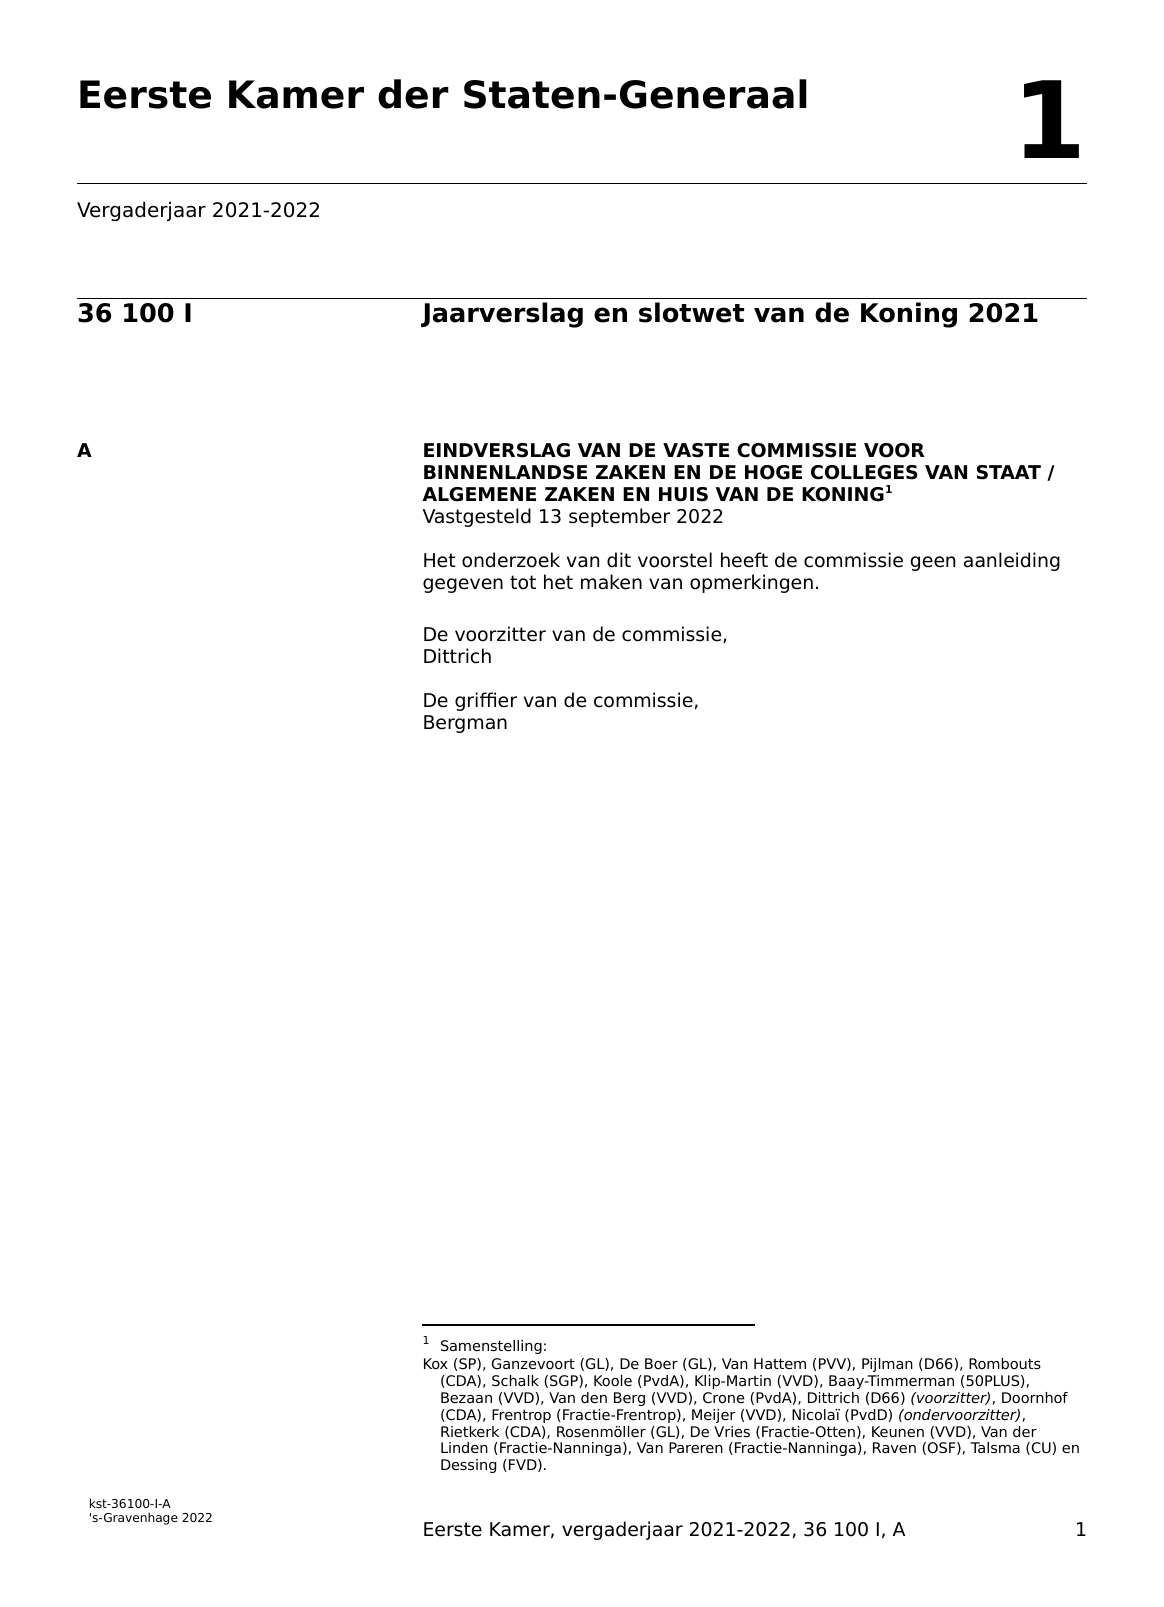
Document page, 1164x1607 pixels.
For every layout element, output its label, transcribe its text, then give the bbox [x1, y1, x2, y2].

text Het onderzoek van dit voorstel heeft de commissie geen aanleiding gegeven tot het maken van opmerkingen. [422, 550, 1087, 594]
text De griffier van de commissie, Bergman [422, 690, 1087, 734]
table_header Eerste Kamer der Staten-Generaal [77, 59, 886, 183]
text Kox (SP), Ganzevoort (GL), De Boer (GL), Van Hattem (PVV), Pijlman (D66), Rombouts (CDA), Schalk (SGP), Koole (PvdA), Klip-Martin (VVD), Baay-Timmerman (50PLUS), Bezaan (VVD), Van den Berg (VVD), Crone (PvdA), Dittrich (D66) (voorzitter), Doornhof (CDA), Frentrop (Fractie-Frentrop), Meijer (VVD), Nicolaï (PvdD) (ondervoorzitter), Rietkerk (CDA), Rosenmöller (GL), De Vries (Fractie-Otten), Keunen (VVD), Van der Linden (Fractie-Nanninga), Van Pareren (Fractie-Nanninga), Raven (OSF), Talsma (CU) en Dessing (FVD). [422, 1356, 1087, 1474]
subtitle A EINDVERSLAG VAN DE VASTE COMMISSIE VOOR BINNENLANDSE ZAKEN EN DE HOGE COLLEGES VAN STAAT / ALGEMENE ZAKEN EN HUIS VAN DE KONING [77, 440, 1087, 506]
text Samenstelling: [422, 1334, 1087, 1356]
table_cell Vergaderjaar 2021-2022 [77, 184, 1087, 298]
subtitle 36 100 I Jaarverslag en slotwet van de Koning 2021 [77, 299, 1087, 329]
text De voorzitter van de commissie, Dittrich [422, 624, 1087, 668]
text 's-Gravenhage 2022 [88, 1511, 323, 1525]
text kst-36100-I-A [88, 1497, 323, 1511]
table_header 1 [886, 59, 1087, 183]
text Vastgesteld 13 september 2022 [422, 506, 1087, 528]
